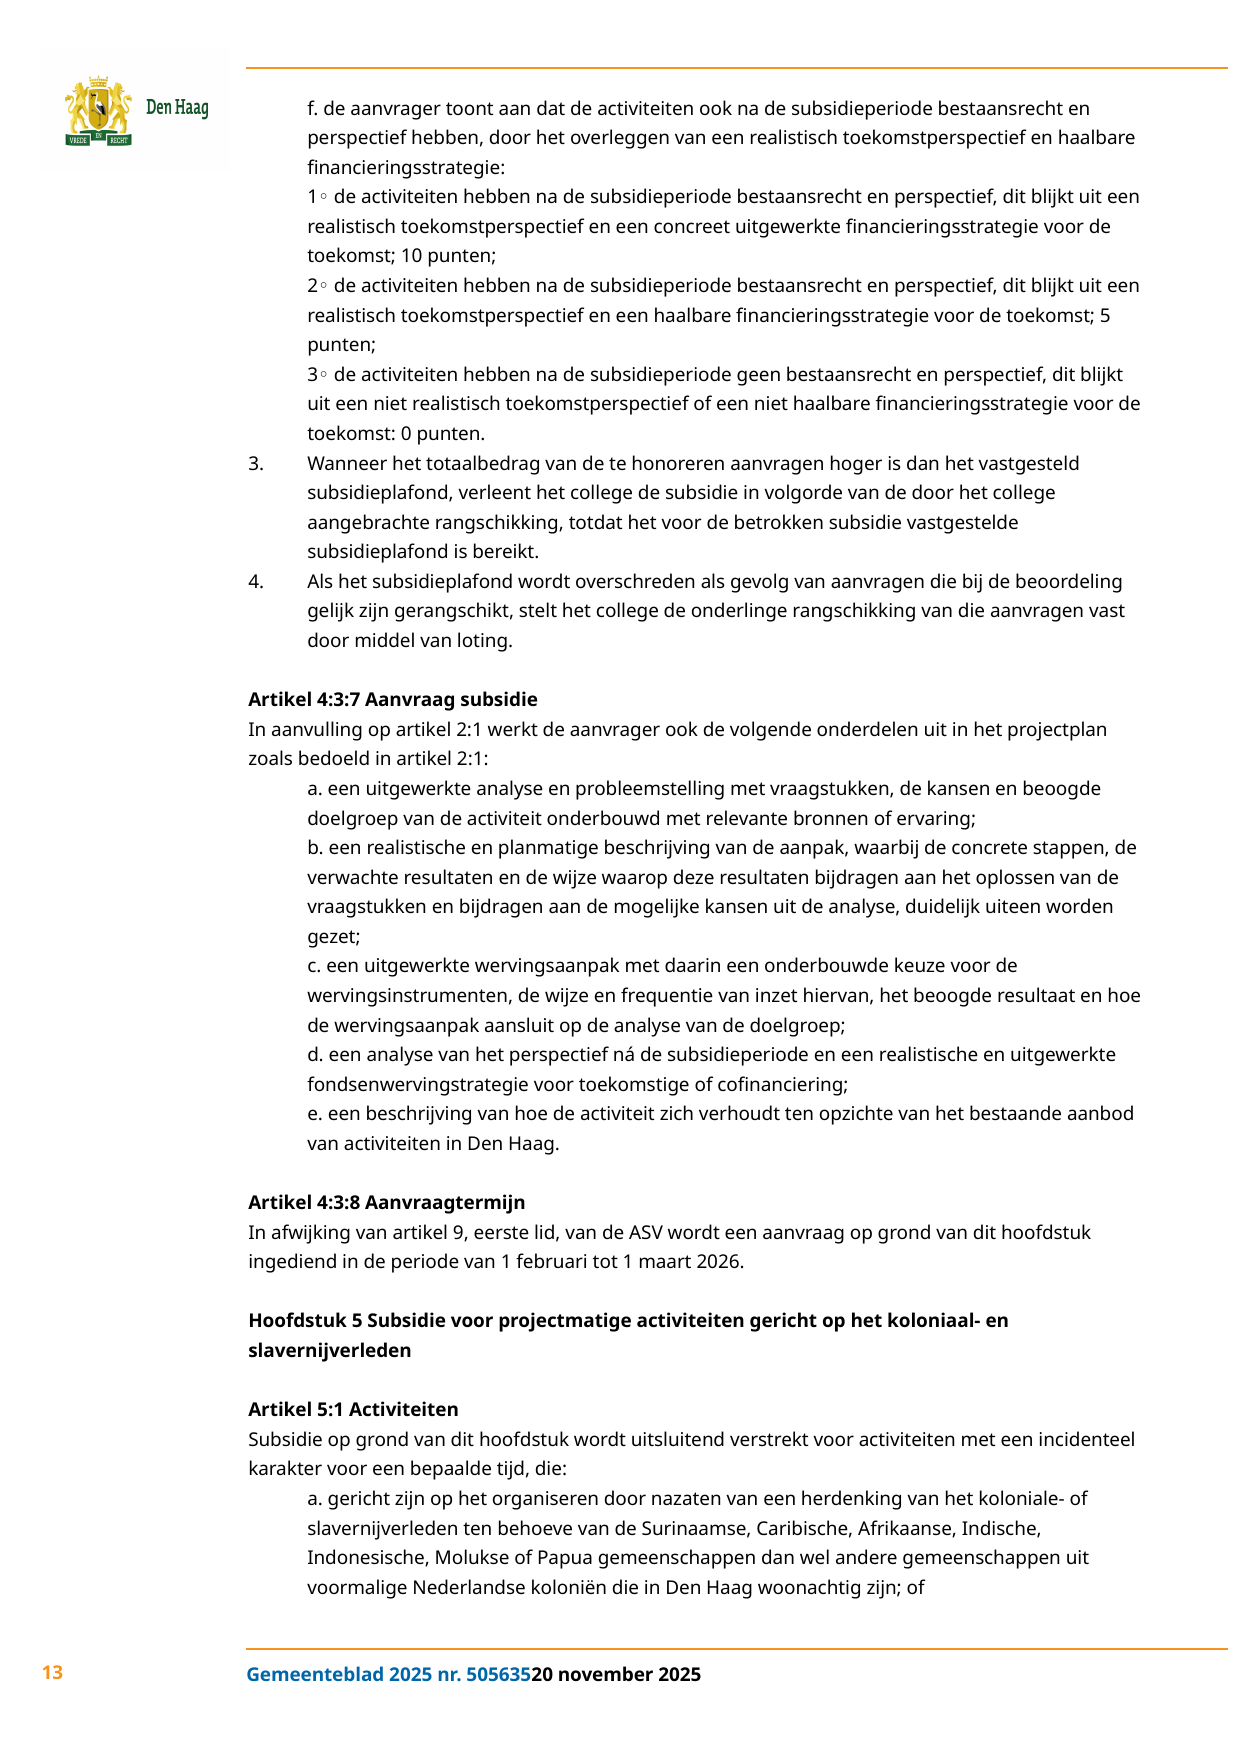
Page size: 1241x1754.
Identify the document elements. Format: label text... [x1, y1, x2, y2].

list Als het subsidieplafond wordt overschreden als gevolg van aanvragen die bij de beoordeling gelijk zijn gerangschikt, stelt het college de onderlinge rangschikking van die aanvragen vast door middel van loting. [248, 568, 1152, 653]
list 2◦ de activiteiten hebben na de subsidieperiode bestaansrecht en perspectief, dit blijkt uit een realistisch toekomstperspectief en een haalbare financieringsstrategie voor de toekomst; 5 punten; [248, 272, 1152, 357]
list a. gericht zijn op het organiseren door nazaten van een herdenking van het koloniale- of slavernijverleden ten behoeve van de Surinaamse, Caribische, Afrikaanse, Indische, Indonesische, Molukse of Papua gemeenschappen dan wel andere gemeenschappen uit voormalige Nederlandse koloniën die in Den Haag woonachtig zijn; of [248, 1485, 1152, 1600]
text Hoofdstuk 5 Subsidie voor projectmatige activiteiten gericht op het koloniaal- en slavernijverleden [248, 1308, 1152, 1363]
text In afwijking van artikel 9, eerste lid, van de ASV wordt een aanvraag op grond van dit hoofdstuk ingediend in de periode van 1 februari tot 1 maart 2026. [248, 1219, 1152, 1274]
list 1◦ de activiteiten hebben na de subsidieperiode bestaansrecht en perspectief, dit blijkt uit een realistisch toekomstperspectief en een concreet uitgewerkte financieringsstrategie voor de toekomst; 10 punten; [248, 183, 1152, 268]
text Artikel 5:1 Activiteiten [248, 1396, 1152, 1422]
picture [41, 47, 231, 172]
list Wanneer het totaalbedrag van de te honoreren aanvragen hoger is dan het vastgesteld subsidieplafond, verleent het college de subsidie in volgorde van de door het college aangebrachte rangschikking, totdat het voor de betrokken subsidie vastgestelde subsidieplafond is bereikt. [248, 450, 1152, 564]
list 3◦ de activiteiten hebben na de subsidieperiode geen bestaansrecht en perspectief, dit blijkt uit een niet realistisch toekomstperspectief of een niet haalbare financieringsstrategie voor de toekomst: 0 punten. [248, 361, 1152, 446]
list e. een beschrijving van hoe de activiteit zich verhoudt ten opzichte van het bestaande aanbod van activiteiten in Den Haag. [248, 1101, 1152, 1156]
list f. de aanvrager toont aan dat de activiteiten ook na de subsidieperiode bestaansrecht en perspectief hebben, door het overleggen van een realistisch toekomstperspectief en haalbare financieringsstrategie: [248, 95, 1152, 180]
text In aanvulling op artikel 2:1 werkt de aanvrager ook de volgende onderdelen uit in het projectplan zoals bedoeld in artikel 2:1: [248, 716, 1152, 771]
text Artikel 4:3:7 Aanvraag subsidie [248, 686, 1152, 712]
list d. een analyse van het perspectief ná de subsidieperiode en een realistische en uitgewerkte fondsenwervingstrategie voor toekomstige of cofinanciering; [248, 1041, 1152, 1097]
text Artikel 4:3:8 Aanvraagtermijn [248, 1189, 1152, 1215]
text Subsidie op grond van dit hoofdstuk wordt uitsluitend verstrekt voor activiteiten met een incidenteel karakter voor een bepaalde tijd, die: [248, 1426, 1152, 1481]
list a. een uitgewerkte analyse en probleemstelling met vraagstukken, de kansen en beoogde doelgroep van de activiteit onderbouwd met relevante bronnen of ervaring; [248, 775, 1152, 831]
list c. een uitgewerkte wervingsaanpak met daarin een onderbouwde keuze voor de wervingsinstrumenten, de wijze en frequentie van inzet hiervan, het beoogde resultaat en hoe de wervingsaanpak aansluit op de analyse van de doelgroep; [248, 953, 1152, 1038]
list b. een realistische en planmatige beschrijving van de aanpak, waarbij de concrete stappen, de verwachte resultaten en de wijze waarop deze resultaten bijdragen aan het oplossen van de vraagstukken en bijdragen aan de mogelijke kansen uit de analyse, duidelijk uiteen worden gezet; [248, 834, 1152, 949]
